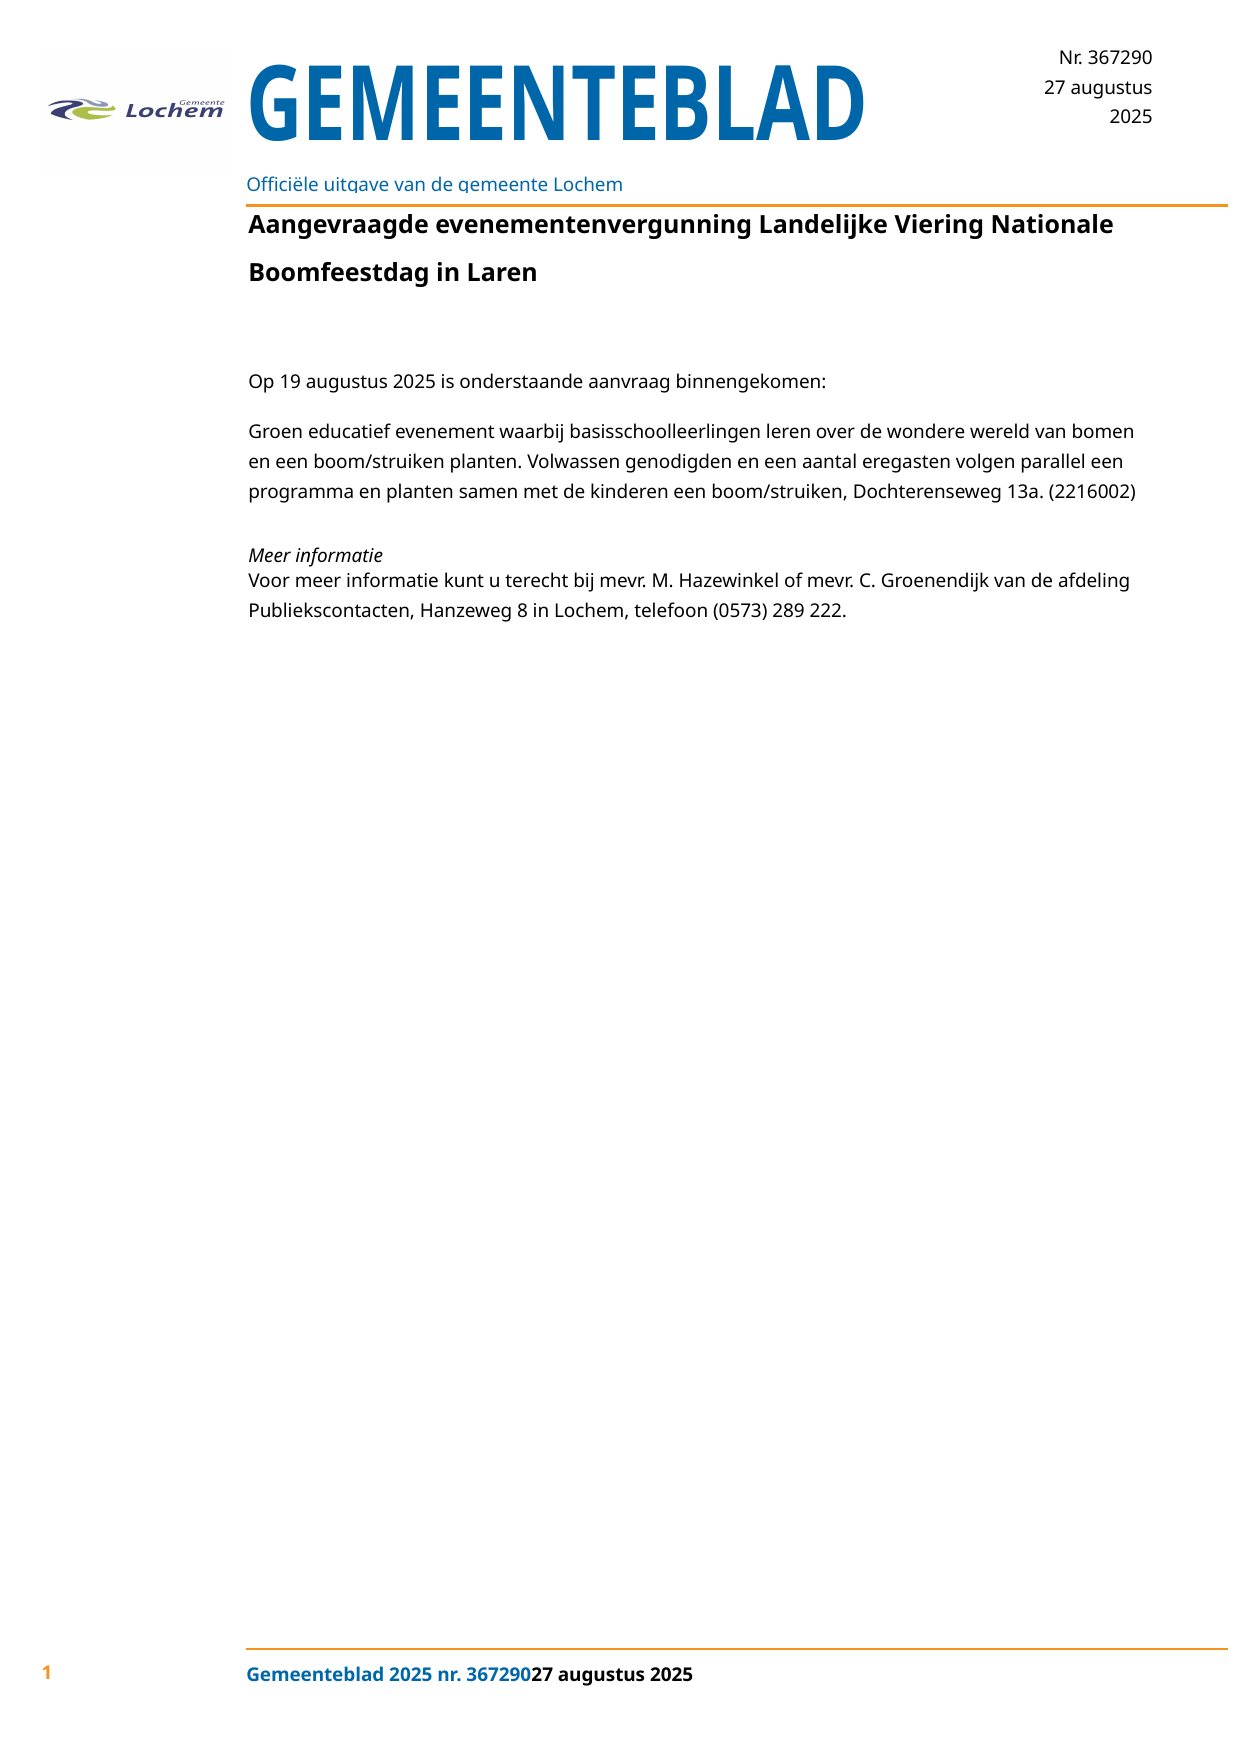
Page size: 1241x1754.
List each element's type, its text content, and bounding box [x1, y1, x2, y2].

text Groen educatief evenement waarbij basisschoolleerlingen leren over de wondere wereld van bomen en een boom/struiken planten. Volwassen genodigden en een aantal eregasten volgen parallel een programma en planten samen met de kinderen een boom/struiken, Dochterenseweg 13a. (2216002) [248, 419, 1152, 504]
text Aangevraagde evenementenvergunning Landelijke Viering Nationale Boomfeestdag in Laren [248, 207, 1152, 288]
text Meer informatie [248, 542, 1152, 568]
text Voor meer informatie kunt u terecht bij mevr. M. Hazewinkel of mevr. C. Groenendijk van de afdeling Publiekscontacten, Hanzeweg 8 in Lochem, telefoon (0573) 289 222. [248, 568, 1152, 623]
text Op 19 augustus 2025 is onderstaande aanvraag binnengekomen: [248, 368, 1152, 394]
picture [41, 47, 231, 172]
